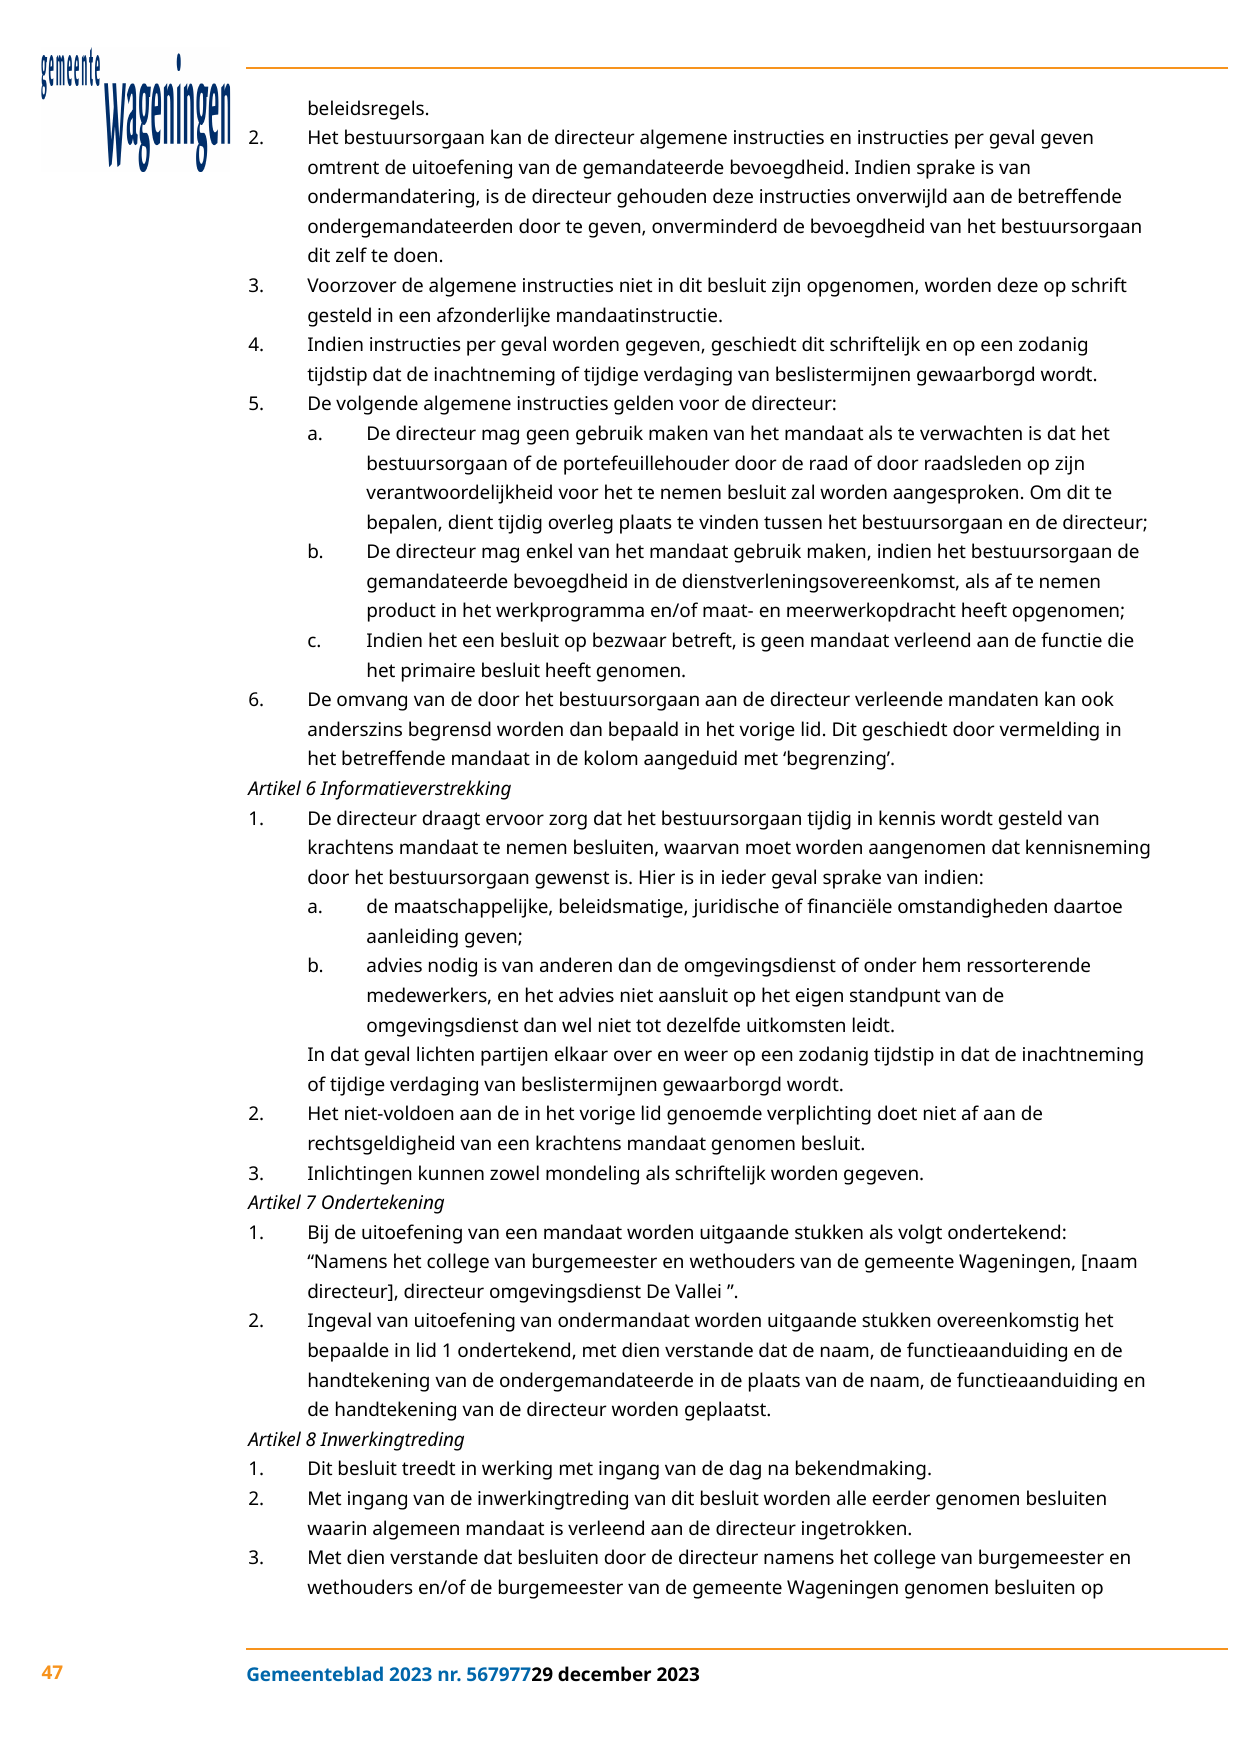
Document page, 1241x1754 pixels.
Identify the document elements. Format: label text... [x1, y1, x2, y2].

list Inlichtingen kunnen zowel mondeling als schriftelijk worden gegeven. [248, 1160, 1152, 1186]
list Bij de uitoefening van een mandaat worden uitgaande stukken als volgt ondertekend: “Namens het college van burgemeester en wethouders van de gemeente Wageningen, [naam directeur], directeur omgevingsdienst De Vallei ”. [248, 1219, 1152, 1304]
list Het niet-voldoen aan de in het vorige lid genoemde verplichting doet niet af aan de rechtsgeldigheid van een krachtens mandaat genomen besluit. [248, 1101, 1152, 1156]
list Indien instructies per geval worden gegeven, geschiedt dit schriftelijk en op een zodanig tijdstip dat de inachtneming of tijdige verdaging van beslistermijnen gewaarborgd wordt. [248, 331, 1152, 387]
list Voorzover de algemene instructies niet in dit besluit zijn opgenomen, worden deze op schrift gesteld in een afzonderlijke mandaatinstructie. [248, 272, 1152, 328]
list De omvang van de door het bestuursorgaan aan de directeur verleende mandaten kan ook anderszins begrensd worden dan bepaald in het vorige lid. Dit geschiedt door vermelding in het betreffende mandaat in de kolom aangeduid met ‘begrenzing’. [248, 686, 1152, 771]
list beleidsregels. [248, 95, 1152, 121]
text Artikel 8 Inwerkingtreding [248, 1426, 1152, 1452]
list de maatschappelijke, beleidsmatige, juridische of financiële omstandigheden daartoe aanleiding geven; [307, 893, 1152, 949]
list advies nodig is van anderen dan de omgevingsdienst of onder hem ressorterende medewerkers, en het advies niet aansluit op het eigen standpunt van de omgevingsdienst dan wel niet tot dezelfde uitkomsten leidt. [307, 953, 1152, 1038]
list Ingeval van uitoefening van ondermandaat worden uitgaande stukken overeenkomstig het bepaalde in lid 1 ondertekend, met dien verstande dat de naam, de functieaanduiding en de handtekening van de ondergemandateerde in de plaats van de naam, de functieaanduiding en de handtekening van de directeur worden geplaatst. [248, 1308, 1152, 1422]
list Met dien verstande dat besluiten door de directeur namens het college van burgemeester en wethouders en/of de burgemeester van de gemeente Wageningen genomen besluiten op [248, 1544, 1152, 1600]
list Dit besluit treedt in werking met ingang van de dag na bekendmaking. [248, 1456, 1152, 1481]
list De directeur mag geen gebruik maken van het mandaat als te verwachten is dat het bestuursorgaan of de portefeuillehouder door de raad of door raadsleden op zijn verantwoordelijkheid voor het te nemen besluit zal worden aangesproken. Om dit te bepalen, dient tijdig overleg plaats te vinden tussen het bestuursorgaan en de directeur; [307, 420, 1152, 535]
list In dat geval lichten partijen elkaar over en weer op een zodanig tijdstip in dat de inachtneming of tijdige verdaging van beslistermijnen gewaarborgd wordt. [248, 1041, 1152, 1097]
picture [41, 47, 231, 172]
list De directeur draagt ervoor zorg dat het bestuursorgaan tijdig in kennis wordt gesteld van krachtens mandaat te nemen besluiten, waarvan moet worden aangenomen dat kennisneming door het bestuursorgaan gewenst is. Hier is in ieder geval sprake van indien: [248, 805, 1152, 890]
list Met ingang van de inwerkingtreding van dit besluit worden alle eerder genomen besluiten waarin algemeen mandaat is verleend aan de directeur ingetrokken. [248, 1485, 1152, 1541]
list De directeur mag enkel van het mandaat gebruik maken, indien het bestuursorgaan de gemandateerde bevoegdheid in de dienstverleningsovereenkomst, als af te nemen product in het werkprogramma en/of maat- en meerwerkopdracht heeft opgenomen; [307, 538, 1152, 623]
text Artikel 7 Ondertekening [248, 1189, 1152, 1215]
list Indien het een besluit op bezwaar betreft, is geen mandaat verleend aan de functie die het primaire besluit heeft genomen. [307, 627, 1152, 683]
text Artikel 6 Informatieverstrekking [248, 775, 1152, 801]
list Het bestuursorgaan kan de directeur algemene instructies en instructies per geval geven omtrent de uitoefening van de gemandateerde bevoegdheid. Indien sprake is van ondermandatering, is de directeur gehouden deze instructies onverwijld aan de betreffende ondergemandateerden door te geven, onverminderd de bevoegdheid van het bestuursorgaan dit zelf te doen. [248, 124, 1152, 268]
list De volgende algemene instructies gelden voor de directeur: [248, 391, 1152, 416]
